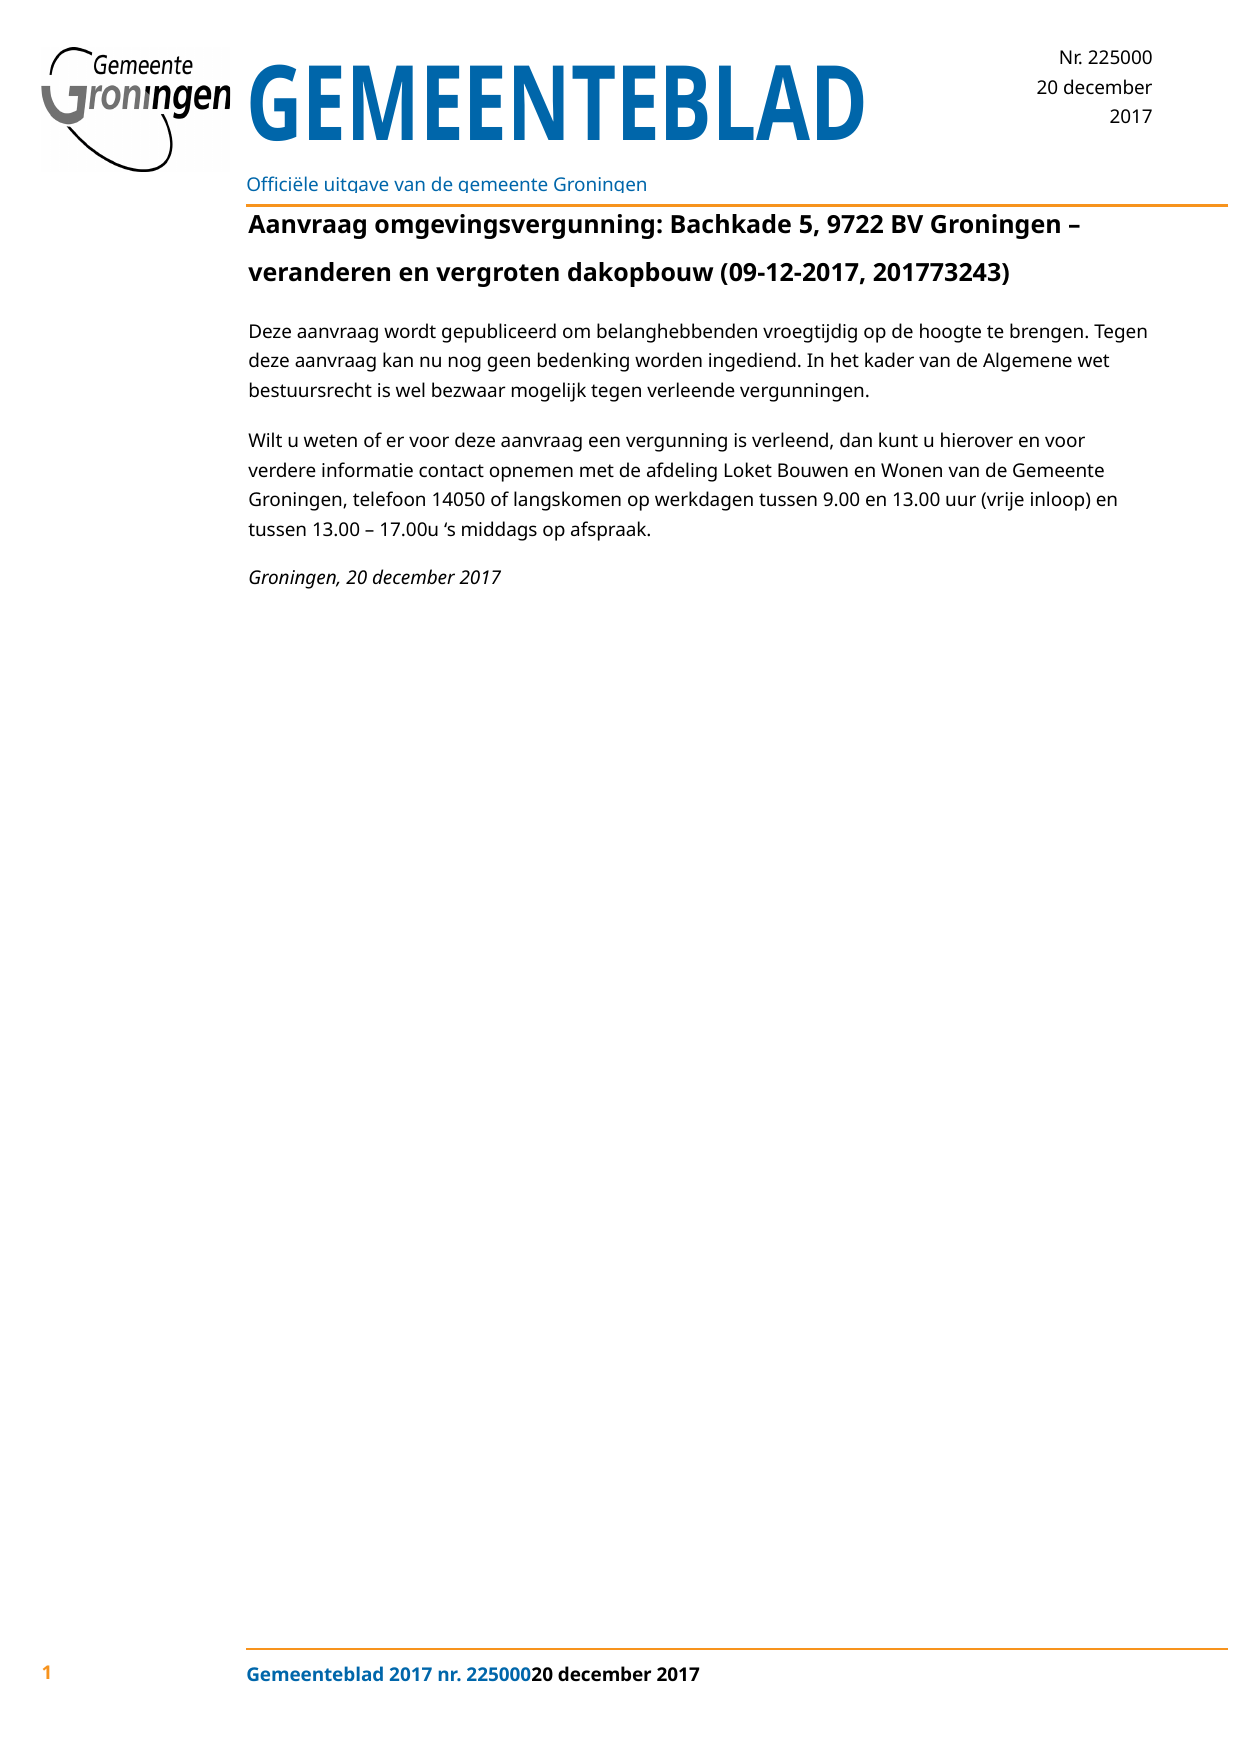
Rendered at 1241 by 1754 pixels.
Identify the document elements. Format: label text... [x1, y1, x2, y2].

picture [41, 47, 231, 172]
text Groningen, 20 december 2017 [248, 564, 1152, 590]
text Deze aanvraag wordt gepubliceerd om belanghebbenden vroegtijdig op de hoogte te brengen. Tegen deze aanvraag kan nu nog geen bedenking worden ingediend. In het kader van de Algemene wet bestuursrecht is wel bezwaar mogelijk tegen verleende vergunningen. [248, 318, 1152, 403]
text Aanvraag omgevingsvergunning: Bachkade 5, 9722 BV Groningen – veranderen en vergroten dakopbouw (09-12-2017, 201773243) [248, 207, 1152, 288]
text Wilt u weten of er voor deze aanvraag een vergunning is verleend, dan kunt u hierover en voor verdere informatie contact opnemen met de afdeling Loket Bouwen en Wonen van de Gemeente Groningen, telefoon 14050 of langskomen op werkdagen tussen 9.00 en 13.00 uur (vrije inloop) en tussen 13.00 – 17.00u ‘s middags op afspraak. [248, 427, 1152, 542]
